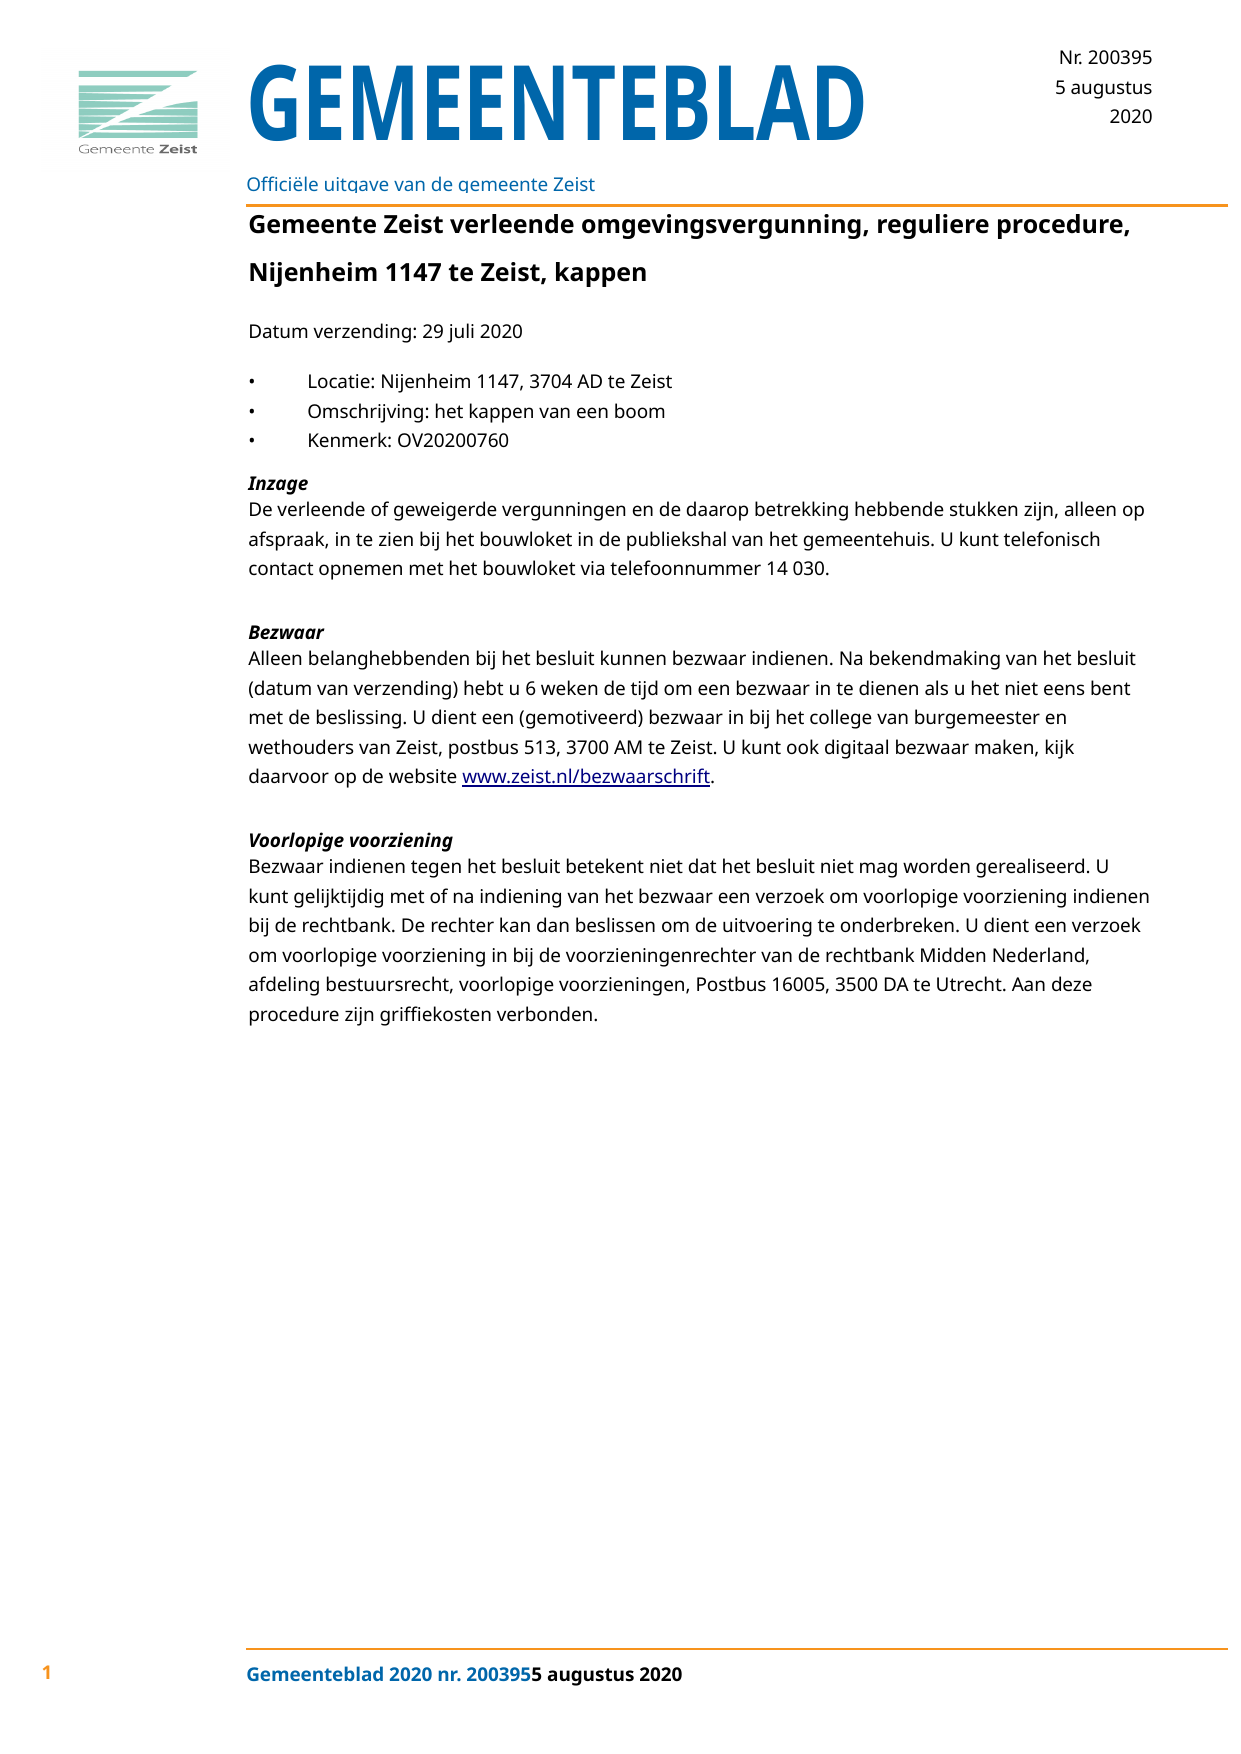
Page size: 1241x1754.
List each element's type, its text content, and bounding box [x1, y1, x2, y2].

text Inzage [248, 471, 1152, 496]
list Locatie: Nijenheim 1147, 3704 AD te Zeist [248, 368, 1152, 394]
list Omschrijving: het kappen van een boom [248, 398, 1152, 424]
text Bezwaar [248, 619, 1152, 645]
text Gemeente Zeist verleende omgevingsvergunning, reguliere procedure, Nijenheim 1147 te Zeist, kappen [248, 207, 1152, 288]
text Bezwaar indienen tegen het besluit betekent niet dat het besluit niet mag worden gerealiseerd. U kunt gelijktijdig met of na indiening van het bezwaar een verzoek om voorlopige voorziening indienen bij de rechtbank. De rechter kan dan beslissen om de uitvoering te onderbreken. U dient een verzoek om voorlopige voorziening in bij de voorzieningenrechter van de rechtbank Midden Nederland, afdeling bestuursrecht, voorlopige voorzieningen, Postbus 16005, 3500 DA te Utrecht. Aan deze procedure zijn griffiekosten verbonden. [248, 853, 1152, 1027]
text De verleende of geweigerde vergunningen en de daarop betrekking hebbende stukken zijn, alleen op afspraak, in te zien bij het bouwloket in de publiekshal van het gemeentehuis. U kunt telefonisch contact opnemen met het bouwloket via telefoonnummer 14 030. [248, 496, 1152, 581]
text Alleen belanghebbenden bij het besluit kunnen bezwaar indienen. Na bekendmaking van het besluit (datum van verzending) hebt u 6 weken de tijd om een bezwaar in te dienen als u het niet eens bent met de beslissing. U dient een (gemotiveerd) bezwaar in bij het college van burgemeester en wethouders van Zeist, postbus 513, 3700 AM te Zeist. U kunt ook digitaal bezwaar maken, kijk daarvoor op de website www.zeist.nl/bezwaarschrift. [248, 645, 1152, 789]
list Kenmerk: OV20200760 [248, 427, 1152, 453]
text Voorlopige voorziening [248, 827, 1152, 853]
text Datum verzending: 29 juli 2020 [248, 318, 1152, 344]
picture [41, 47, 231, 172]
